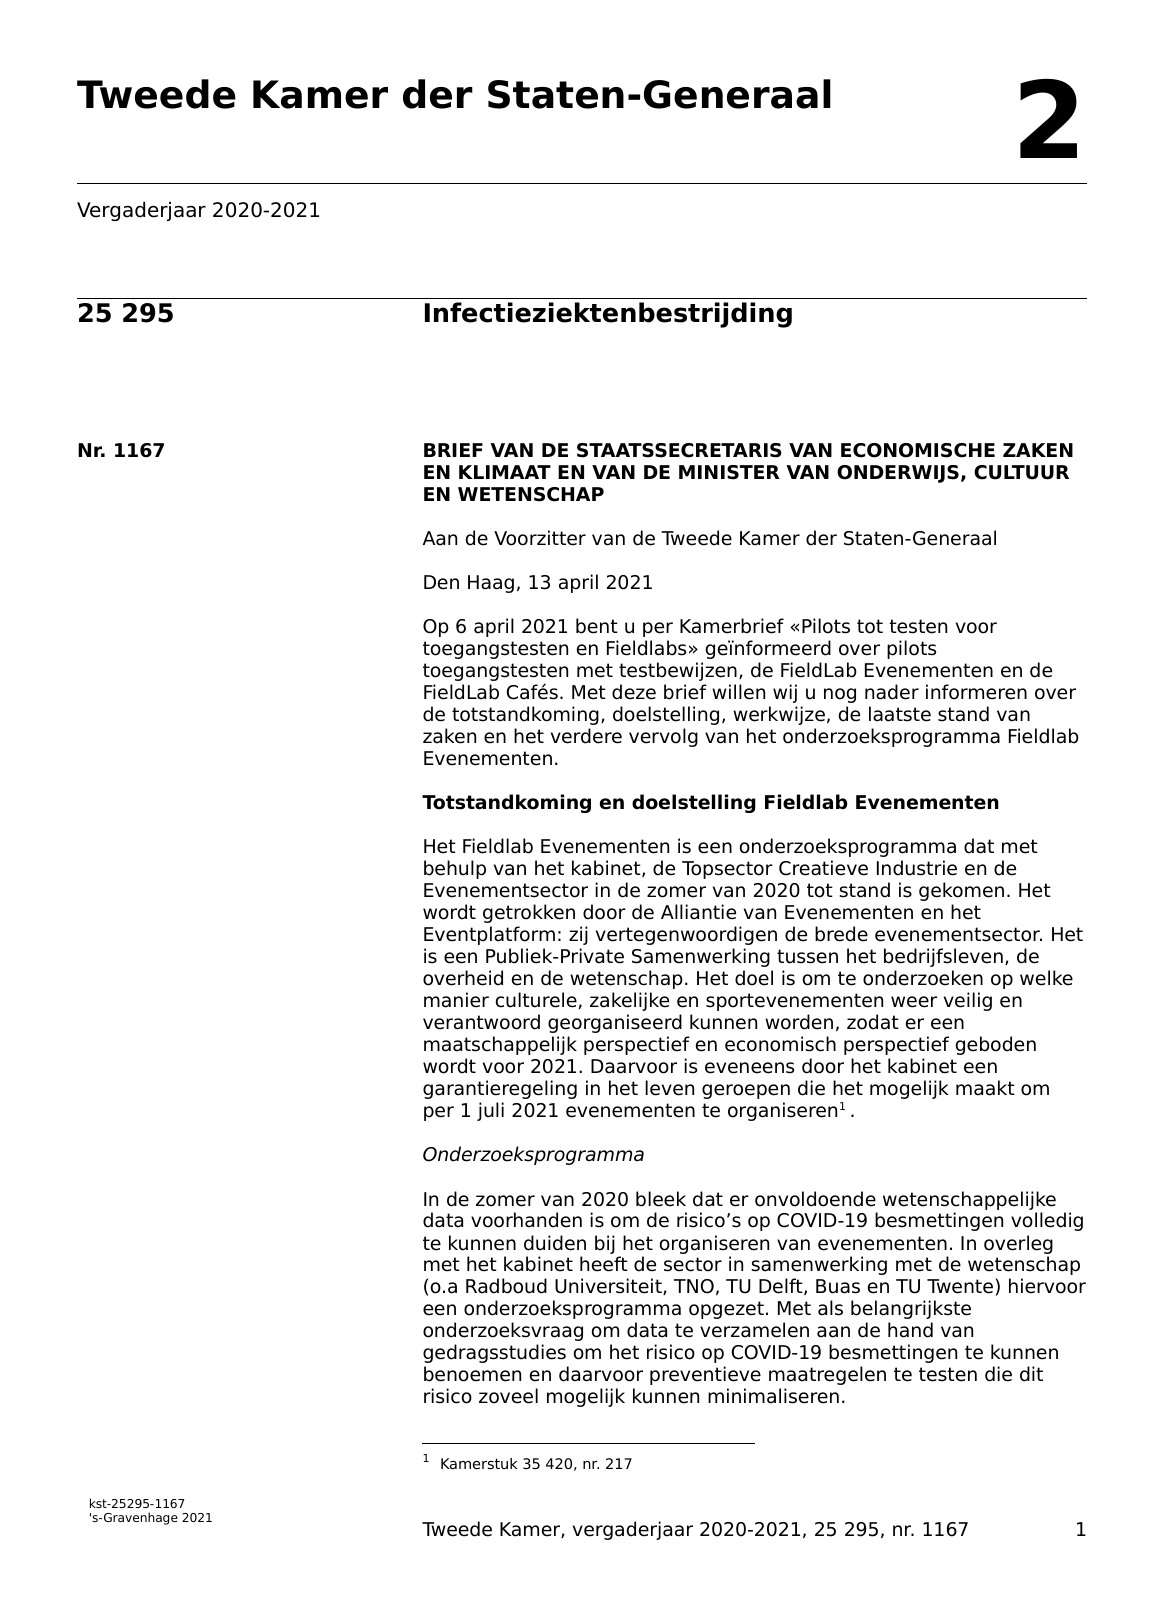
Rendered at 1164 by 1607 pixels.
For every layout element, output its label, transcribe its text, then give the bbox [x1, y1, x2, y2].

table_header 2 [886, 59, 1087, 183]
table_cell Vergaderjaar 2020-2021 [77, 184, 1087, 298]
subtitle Onderzoeksprogramma [422, 1144, 1087, 1166]
subtitle Totstandkoming en doelstelling Fieldlab Evenementen [422, 792, 1087, 814]
text 's-Gravenhage 2021 [88, 1511, 323, 1525]
text kst-25295-1167 [88, 1497, 323, 1511]
text Op 6 april 2021 bent u per Kamerbrief «Pilots tot testen voor toegangstesten en Fieldlabs» geïnformeerd over pilots toegangstesten met testbewijzen, de FieldLab Evenementen en de FieldLab Cafés. Met deze brief willen wij u nog nader informeren over de totstandkoming, doelstelling, werkwijze, de laatste stand van zaken en het verdere vervolg van het onderzoeksprogramma Fieldlab Evenementen. [422, 616, 1087, 770]
table_header Tweede Kamer der Staten-Generaal [77, 59, 886, 183]
text Den Haag, 13 april 2021 [422, 572, 1087, 594]
text Aan de Voorzitter van de Tweede Kamer der Staten-Generaal [422, 528, 1087, 550]
text Kamerstuk 35 420, nr. 217 [422, 1452, 1087, 1474]
text In de zomer van 2020 bleek dat er onvoldoende wetenschappelijke data voorhanden is om de risico’s op COVID-19 besmettingen volledig te kunnen duiden bij het organiseren van evenementen. In overleg met het kabinet heeft de sector in samenwerking met de wetenschap (o.a Radboud Universiteit, TNO, TU Delft, Buas en TU Twente) hiervoor een onderzoeksprogramma opgezet. Met als belangrijkste onderzoeksvraag om data te verzamelen aan de hand van gedragsstudies om het risico op COVID-19 besmettingen te kunnen benoemen en daarvoor preventieve maatregelen te testen die dit risico zoveel mogelijk kunnen minimaliseren. [422, 1188, 1087, 1408]
subtitle Nr. 1167 BRIEF VAN DE STAATSSECRETARIS VAN ECONOMISCHE ZAKEN EN KLIMAAT EN VAN DE MINISTER VAN ONDERWIJS, CULTUUR EN WETENSCHAP [77, 440, 1087, 506]
subtitle 25 295 Infectieziektenbestrijding [77, 299, 1087, 329]
text Het Fieldlab Evenementen is een onderzoeksprogramma dat met behulp van het kabinet, de Topsector Creatieve Industrie en de Evenementsector in de zomer van 2020 tot stand is gekomen. Het wordt getrokken door de Alliantie van Evenementen en het Eventplatform: zij vertegenwoordigen de brede evenementsector. Het is een Publiek-Private Samenwerking tussen het bedrijfsleven, de overheid en de wetenschap. Het doel is om te onderzoeken op welke manier culturele, zakelijke en sportevenementen weer veilig en verantwoord georganiseerd kunnen worden, zodat er een maatschappelijk perspectief en economisch perspectief geboden wordt voor 2021. Daarvoor is eveneens door het kabinet een garantieregeling in het leven geroepen die het mogelijk maakt om per 1 juli 2021 evenementen te organiseren. [422, 836, 1087, 1122]
